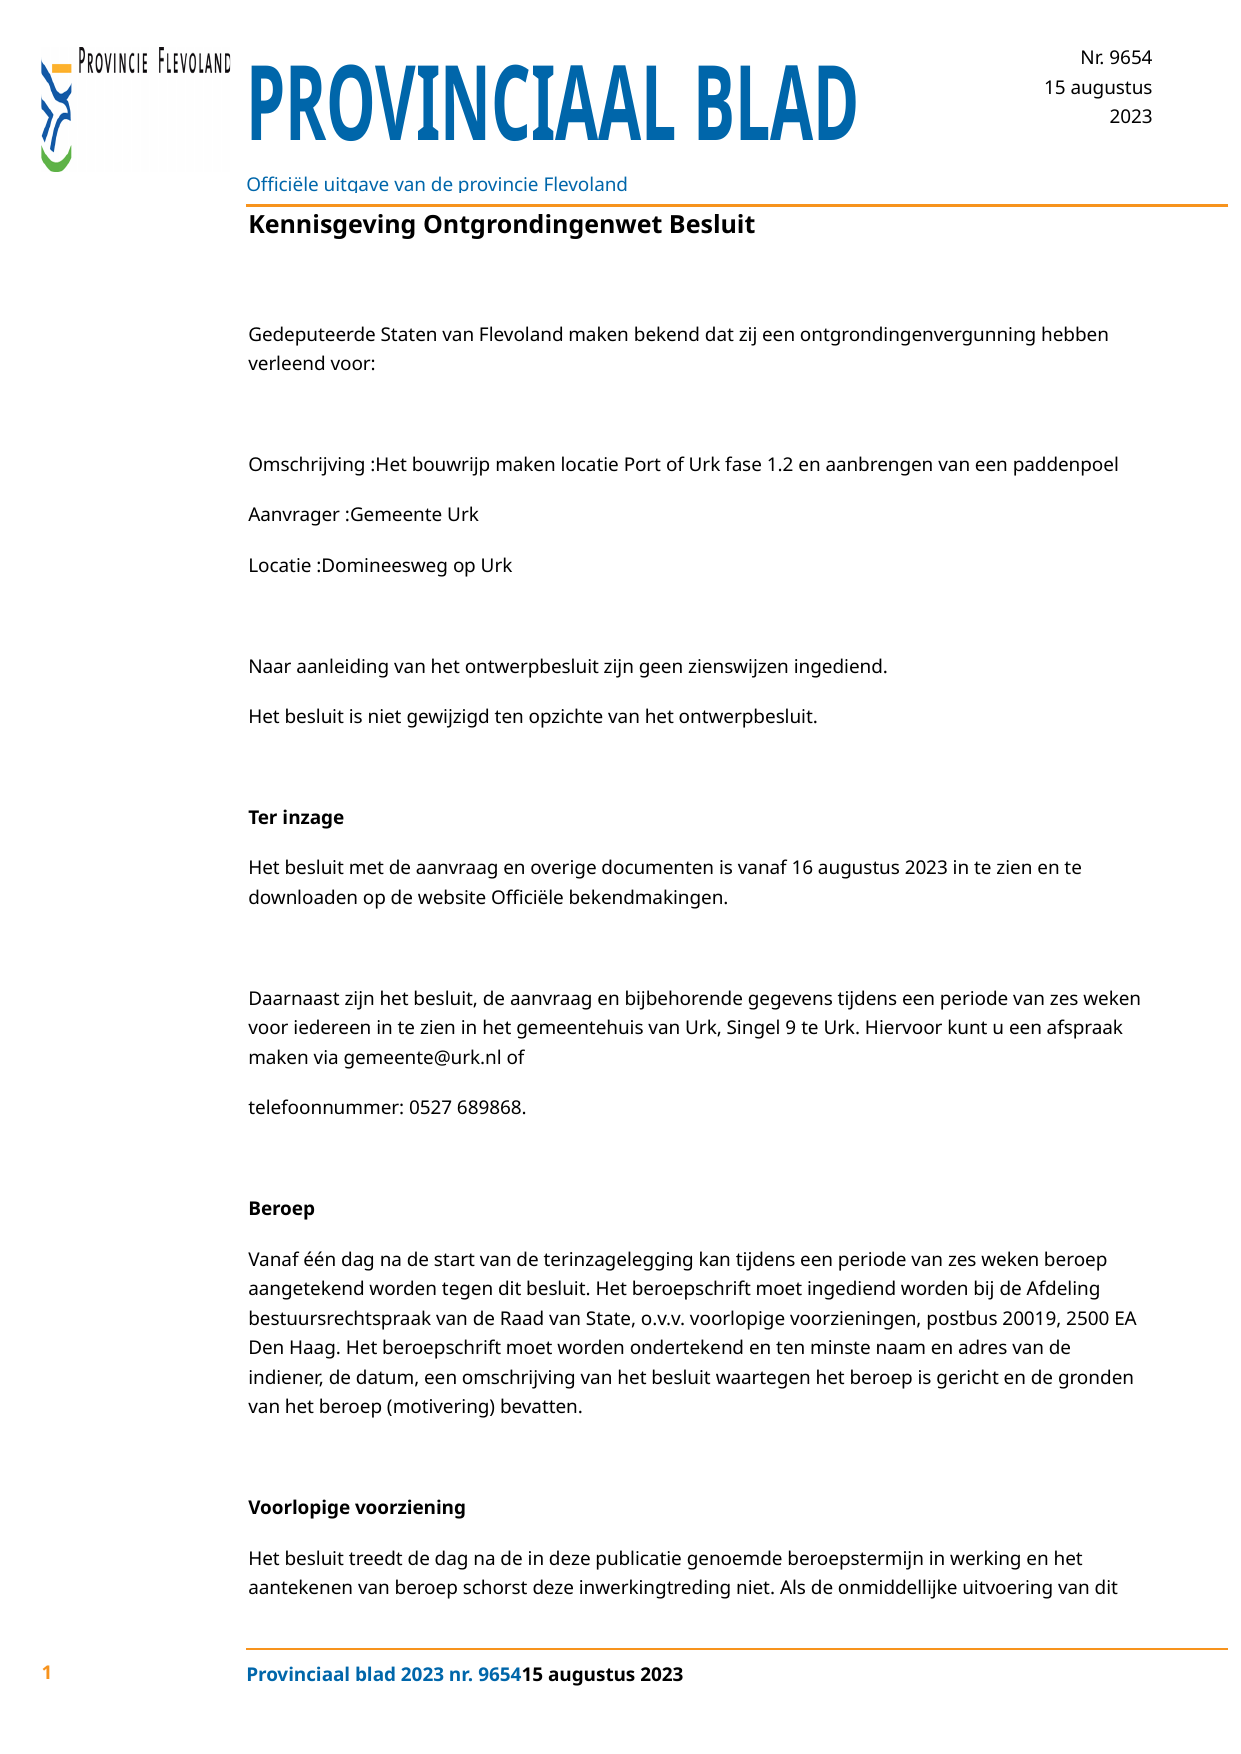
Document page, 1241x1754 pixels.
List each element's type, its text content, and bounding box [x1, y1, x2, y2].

text Gedeputeerde Staten van Flevoland maken bekend dat zij een ontgrondingenvergunning hebben verleend voor: [248, 321, 1152, 376]
text Ter inzage [248, 804, 1152, 830]
text Omschrijving :Het bouwrijp maken locatie Port of Urk fase 1.2 en aanbrengen van een paddenpoel [248, 451, 1152, 477]
text Daarnaast zijn het besluit, de aanvraag en bijbehorende gegevens tijdens een periode van zes weken voor iedereen in te zien in het gemeentehuis van Urk, Singel 9 te Urk. Hiervoor kunt u een afspraak maken via gemeente@urk.nl of [248, 985, 1152, 1070]
text telefoonnummer: 0527 689868. [248, 1094, 1152, 1120]
text Naar aanleiding van het ontwerpbesluit zijn geen zienswijzen ingediend. [248, 653, 1152, 678]
text Vanaf één dag na de start van de terinzagelegging kan tijdens een periode van zes weken beroep aangetekend worden tegen dit besluit. Het beroepschrift moet ingediend worden bij de Afdeling bestuursrechtspraak van de Raad van State, o.v.v. voorlopige voorzieningen, postbus 20019, 2500 EA Den Haag. Het beroepschrift moet worden ondertekend en ten minste naam en adres van de indiener, de datum, een omschrijving van het besluit waartegen het beroep is gericht en de gronden van het beroep (motivering) bevatten. [248, 1246, 1152, 1419]
text Aanvrager :Gemeente Urk [248, 502, 1152, 527]
text Locatie :Domineesweg op Urk [248, 552, 1152, 578]
text Het besluit met de aanvraag en overige documenten is vanaf 16 augustus 2023 in te zien en te downloaden op de website Officiële bekendmakingen. [248, 854, 1152, 910]
text Het besluit treedt de dag na de in deze publicatie genoemde beroepstermijn in werking en het aantekenen van beroep schorst deze inwerkingtreding niet. Als de onmiddellijke uitvoering van dit [248, 1545, 1152, 1600]
text Het besluit is niet gewijzigd ten opzichte van het ontwerpbesluit. [248, 703, 1152, 729]
text Beroep [248, 1195, 1152, 1221]
picture [41, 47, 231, 172]
text Voorlopige voorziening [248, 1494, 1152, 1520]
text Kennisgeving Ontgrondingenwet Besluit [248, 207, 1152, 241]
